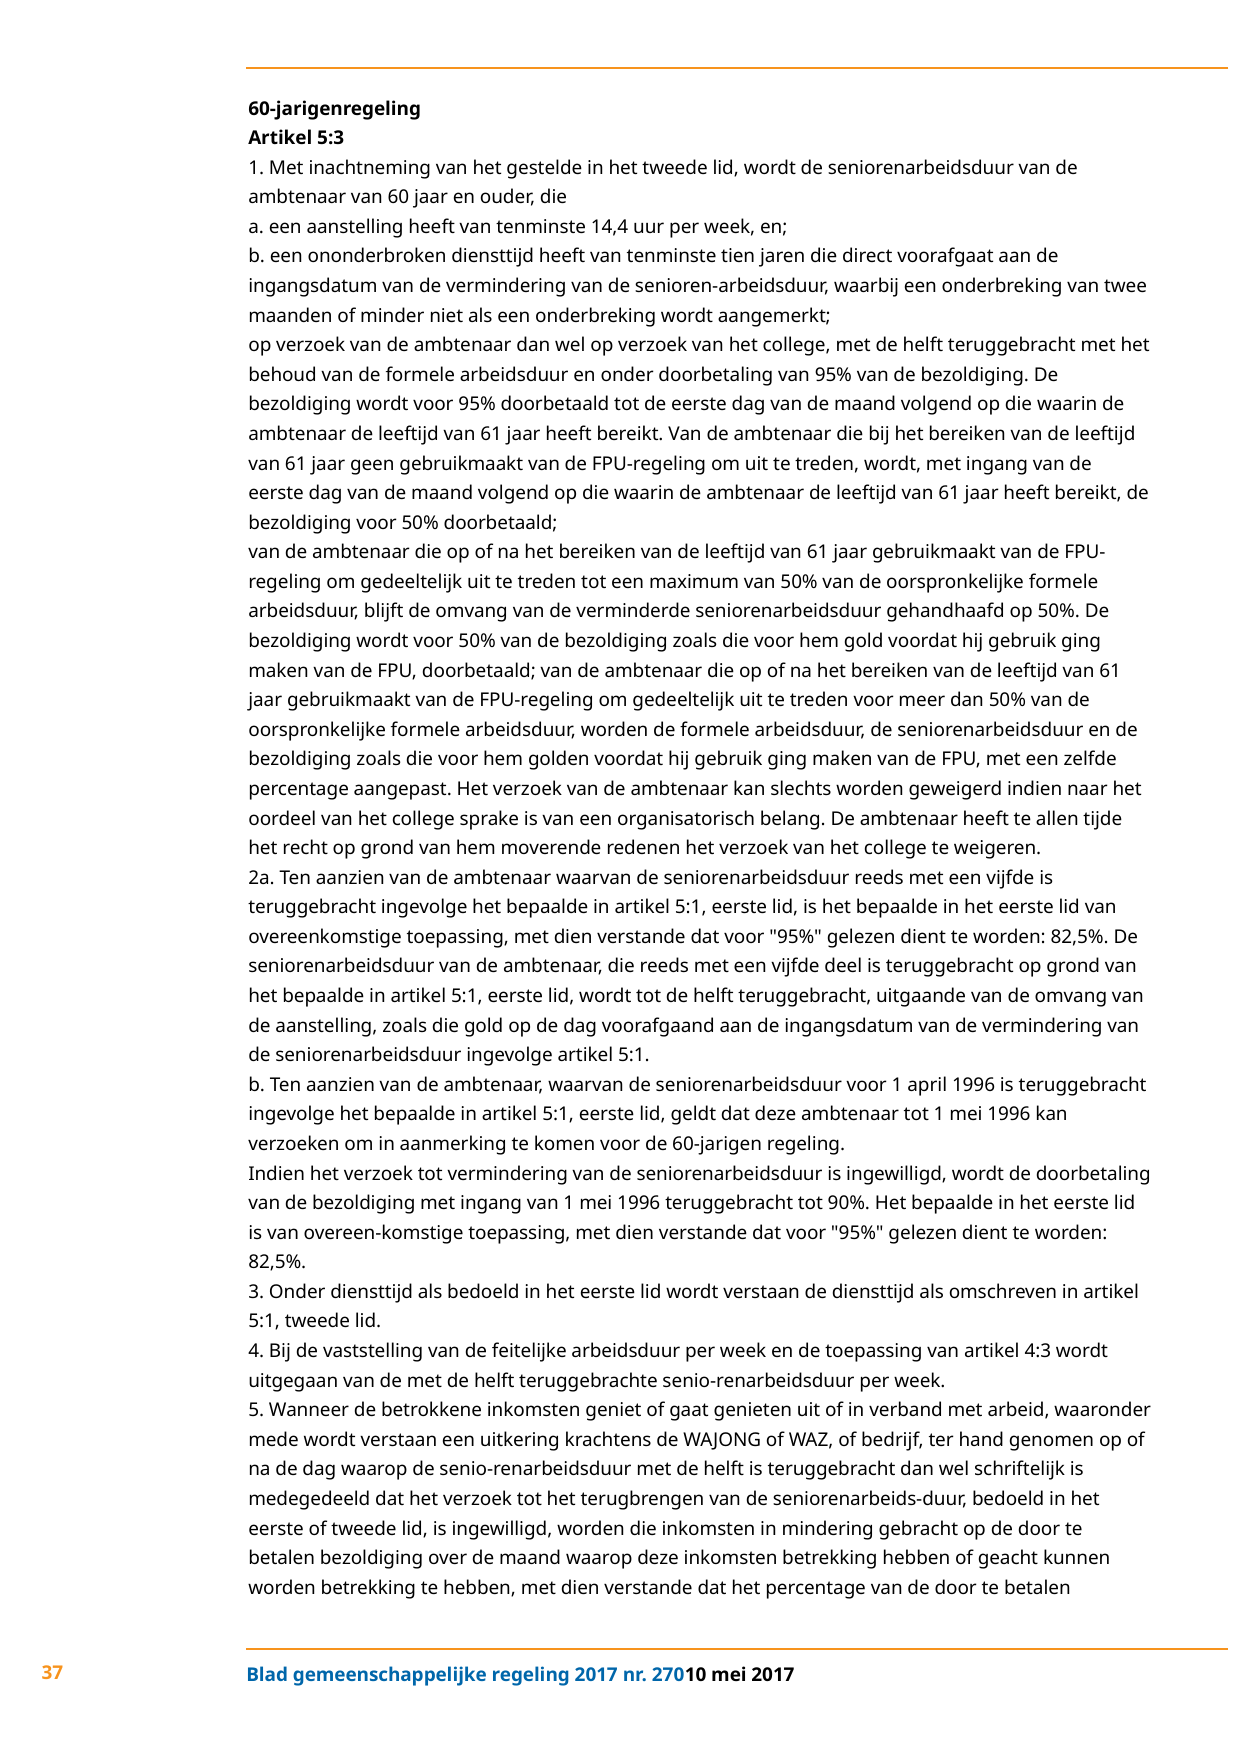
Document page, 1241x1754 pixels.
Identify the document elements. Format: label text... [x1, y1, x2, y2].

text 4. Bij de vaststelling van de feitelijke arbeidsduur per week en de toepassing van artikel 4:3 wordt uitgegaan van de met de helft teruggebrachte senio-renarbeidsduur per week. [248, 1337, 1152, 1393]
text 1. Met inachtneming van het gestelde in het tweede lid, wordt de seniorenarbeidsduur van de ambtenaar van 60 jaar en ouder, die [248, 154, 1152, 209]
text b. Ten aanzien van de ambtenaar, waarvan de seniorenarbeidsduur voor 1 april 1996 is teruggebracht ingevolge het bepaalde in artikel 5:1, eerste lid, geldt dat deze ambtenaar tot 1 mei 1996 kan verzoeken om in aanmerking te komen voor de 60-jarigen regeling. [248, 1071, 1152, 1156]
text van de ambtenaar die op of na het bereiken van de leeftijd van 61 jaar gebruikmaakt van de FPU-regeling om gedeeltelijk uit te treden tot een maximum van 50% van de oorspronkelijke formele arbeidsduur, blijft de omvang van de verminderde seniorenarbeidsduur gehandhaafd op 50%. De bezoldiging wordt voor 50% van de bezoldiging zoals die voor hem gold voordat hij gebruik ging maken van de FPU, doorbetaald; van de ambtenaar die op of na het bereiken van de leeftijd van 61 jaar gebruikmaakt van de FPU-regeling om gedeeltelijk uit te treden voor meer dan 50% van de oorspronkelijke formele arbeidsduur, worden de formele arbeidsduur, de seniorenarbeidsduur en de bezoldiging zoals die voor hem golden voordat hij gebruik ging maken van de FPU, met een zelfde percentage aangepast. Het verzoek van de ambtenaar kan slechts worden geweigerd indien naar het oordeel van het college sprake is van een organisatorisch belang. De ambtenaar heeft te allen tijde het recht op grond van hem moverende redenen het verzoek van het college te weigeren. [248, 538, 1152, 860]
text b. een ononderbroken diensttijd heeft van tenminste tien jaren die direct voorafgaat aan de ingangsdatum van de vermindering van de senioren-arbeidsduur, waarbij een onderbreking van twee maanden of minder niet als een onderbreking wordt aangemerkt; [248, 243, 1152, 328]
text Artikel 5:3 [248, 124, 1152, 150]
text 60-jarigenregeling [248, 95, 1152, 121]
text a. een aanstelling heeft van tenminste 14,4 uur per week, en; [248, 213, 1152, 239]
text op verzoek van de ambtenaar dan wel op verzoek van het college, met de helft teruggebracht met het behoud van de formele arbeidsduur en onder doorbetaling van 95% van de bezoldiging. De bezoldiging wordt voor 95% doorbetaald tot de eerste dag van de maand volgend op die waarin de ambtenaar de leeftijd van 61 jaar heeft bereikt. Van de ambtenaar die bij het bereiken van de leeftijd van 61 jaar geen gebruikmaakt van de FPU-regeling om uit te treden, wordt, met ingang van de eerste dag van de maand volgend op die waarin de ambtenaar de leeftijd van 61 jaar heeft bereikt, de bezoldiging voor 50% doorbetaald; [248, 331, 1152, 535]
text 2a. Ten aanzien van de ambtenaar waarvan de seniorenarbeidsduur reeds met een vijfde is teruggebracht ingevolge het bepaalde in artikel 5:1, eerste lid, is het bepaalde in het eerste lid van overeenkomstige toepassing, met dien verstande dat voor "95%" gelezen dient te worden: 82,5%. De seniorenarbeidsduur van de ambtenaar, die reeds met een vijfde deel is teruggebracht op grond van het bepaalde in artikel 5:1, eerste lid, wordt tot de helft teruggebracht, uitgaande van de omvang van de aanstelling, zoals die gold op de dag voorafgaand aan de ingangsdatum van de vermindering van de seniorenarbeidsduur ingevolge artikel 5:1. [248, 864, 1152, 1067]
text Indien het verzoek tot vermindering van de seniorenarbeidsduur is ingewilligd, wordt de doorbetaling van de bezoldiging met ingang van 1 mei 1996 teruggebracht tot 90%. Het bepaalde in het eerste lid is van overeen-komstige toepassing, met dien verstande dat voor "95%" gelezen dient te worden: 82,5%. [248, 1160, 1152, 1274]
text 3. Onder diensttijd als bedoeld in het eerste lid wordt verstaan de diensttijd als omschreven in artikel 5:1, tweede lid. [248, 1278, 1152, 1333]
text 5. Wanneer de betrokkene inkomsten geniet of gaat genieten uit of in verband met arbeid, waaronder mede wordt verstaan een uitkering krachtens de WAJONG of WAZ, of bedrijf, ter hand genomen op of na de dag waarop de senio-renarbeidsduur met de helft is teruggebracht dan wel schriftelijk is medegedeeld dat het verzoek tot het terugbrengen van de seniorenarbeids-duur, bedoeld in het eerste of tweede lid, is ingewilligd, worden die inkomsten in mindering gebracht op de door te betalen bezoldiging over de maand waarop deze inkomsten betrekking hebben of geacht kunnen worden betrekking te hebben, met dien verstande dat het percentage van de door te betalen [248, 1396, 1152, 1600]
picture [41, 47, 231, 172]
